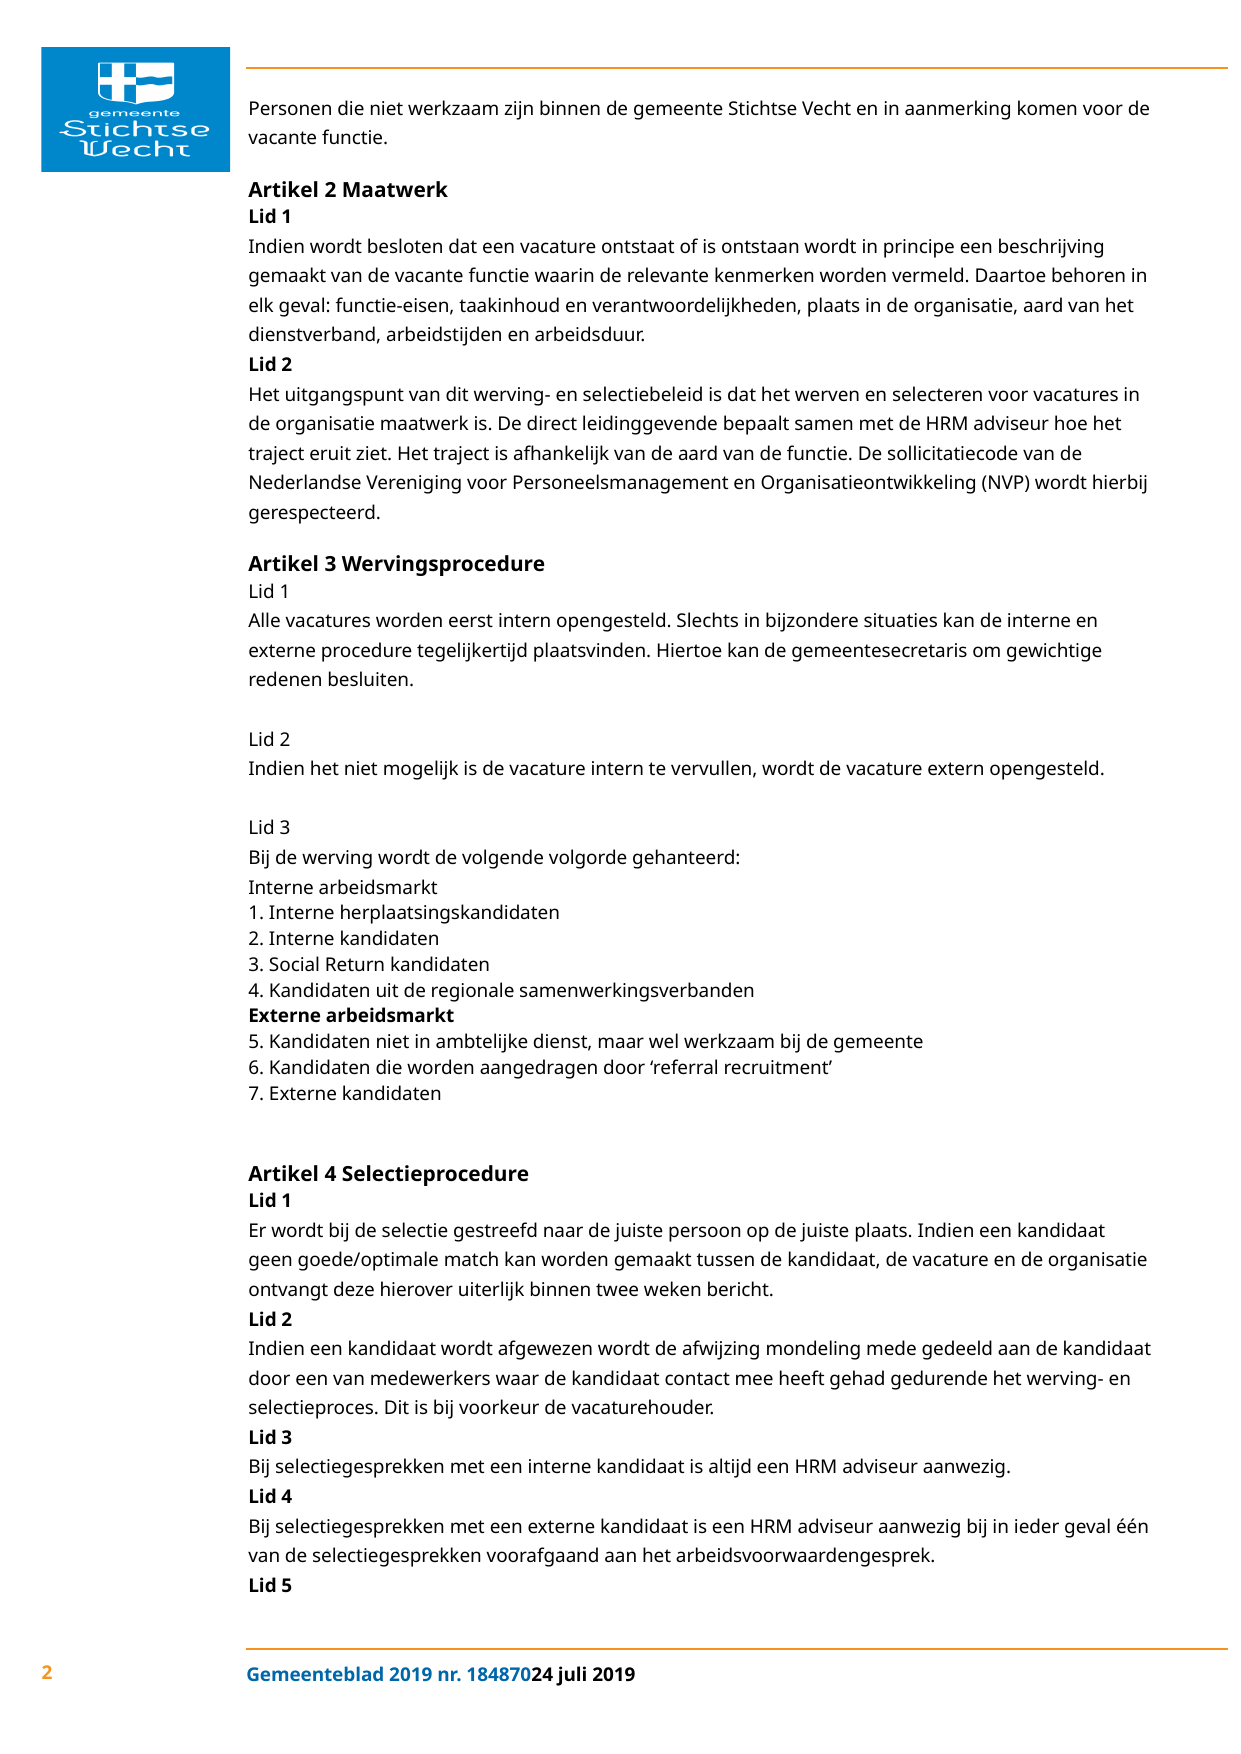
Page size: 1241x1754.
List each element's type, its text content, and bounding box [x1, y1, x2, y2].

text Indien het niet mogelijk is de vacature intern te vervullen, wordt de vacature extern opengesteld. [248, 755, 1152, 781]
text Indien een kandidaat wordt afgewezen wordt de afwijzing mondeling mede gedeeld aan de kandidaat door een van medewerkers waar de kandidaat contact mee heeft gehad gedurende het werving- en selectieproces. Dit is bij voorkeur de vacaturehouder. [248, 1335, 1152, 1420]
table_header Interne arbeidsmarkt [248, 874, 1152, 899]
text Lid 5 [248, 1572, 1152, 1598]
text Het uitgangspunt van dit werving- en selectiebeleid is dat het werven en selecteren voor vacatures in de organisatie maatwerk is. De direct leidinggevende bepaalt samen met de HRM adviseur hoe het traject eruit ziet. Het traject is afhankelijk van de aard van de functie. De sollicitatiecode van de Nederlandse Vereniging voor Personeelsmanagement en Organisatieontwikkeling (NVP) wordt hierbij gerespecteerd. [248, 381, 1152, 525]
table_cell 4. Kandidaten uit de regionale samenwerkingsverbanden [248, 977, 1152, 1002]
text Er wordt bij de selectie gestreefd naar de juiste persoon op de juiste plaats. Indien een kandidaat geen goede/optimale match kan worden gemaakt tussen de kandidaat, de vacature en de organisatie ontvangt deze hierover uiterlijk binnen twee weken bericht. [248, 1217, 1152, 1302]
text Indien wordt besloten dat een vacature ontstaat of is ontstaan wordt in principe een beschrijving gemaakt van de vacante functie waarin de relevante kenmerken worden vermeld. Daartoe behoren in elk geval: functie-eisen, taakinhoud en verantwoordelijkheden, plaats in de organisatie, aard van het dienstverband, arbeidstijden en arbeidsduur. [248, 233, 1152, 347]
text Lid 1 [248, 203, 1152, 229]
text Lid 2 [248, 351, 1152, 377]
table_cell 5. Kandidaten niet in ambtelijke dienst, maar wel werkzaam bij de gemeente [248, 1028, 1152, 1054]
text Personen die niet werkzaam zijn binnen de gemeente Stichtse Vecht en in aanmerking komen voor de vacante functie. [248, 95, 1152, 150]
text Bij de werving wordt de volgende volgorde gehanteerd: [248, 844, 1152, 870]
table_cell 3. Social Return kandidaten [248, 951, 1152, 977]
text Lid 3 [248, 1424, 1152, 1450]
picture [137, 63, 174, 103]
text Lid 2 [248, 726, 1152, 752]
text Bij selectiegesprekken met een externe kandidaat is een HRM adviseur aanwezig bij in ieder geval één van de selectiegesprekken voorafgaand aan het arbeidsvoorwaardengesprek. [248, 1513, 1152, 1568]
text Lid 2 [248, 1306, 1152, 1332]
text Alle vacatures worden eerst intern opengesteld. Slechts in bijzondere situaties kan de interne en externe procedure tegelijkertijd plaatsvinden. Hiertoe kan de gemeentesecretaris om gewichtige redenen besluiten. [248, 607, 1152, 692]
text Lid 1 [248, 1187, 1152, 1213]
table_cell Externe arbeidsmarkt [248, 1003, 1152, 1028]
table_cell 2. Interne kandidaten [248, 925, 1152, 951]
text Artikel 4 Selectieprocedure [248, 1159, 1152, 1187]
text Artikel 2 Maatwerk [248, 175, 1152, 203]
text Bij selectiegesprekken met een interne kandidaat is altijd een HRM adviseur aanwezig. [248, 1454, 1152, 1479]
table_cell 1. Interne herplaatsingskandidaten [248, 900, 1152, 925]
text Lid 4 [248, 1483, 1152, 1509]
table_cell 6. Kandidaten die worden aangedragen door ‘referral recruitment’ [248, 1054, 1152, 1080]
text Lid 1 [248, 578, 1152, 604]
table_cell 7. Externe kandidaten [248, 1080, 1152, 1105]
text Artikel 3 Wervingsprocedure [248, 549, 1152, 578]
text Lid 3 [248, 814, 1152, 840]
picture [99, 63, 135, 101]
